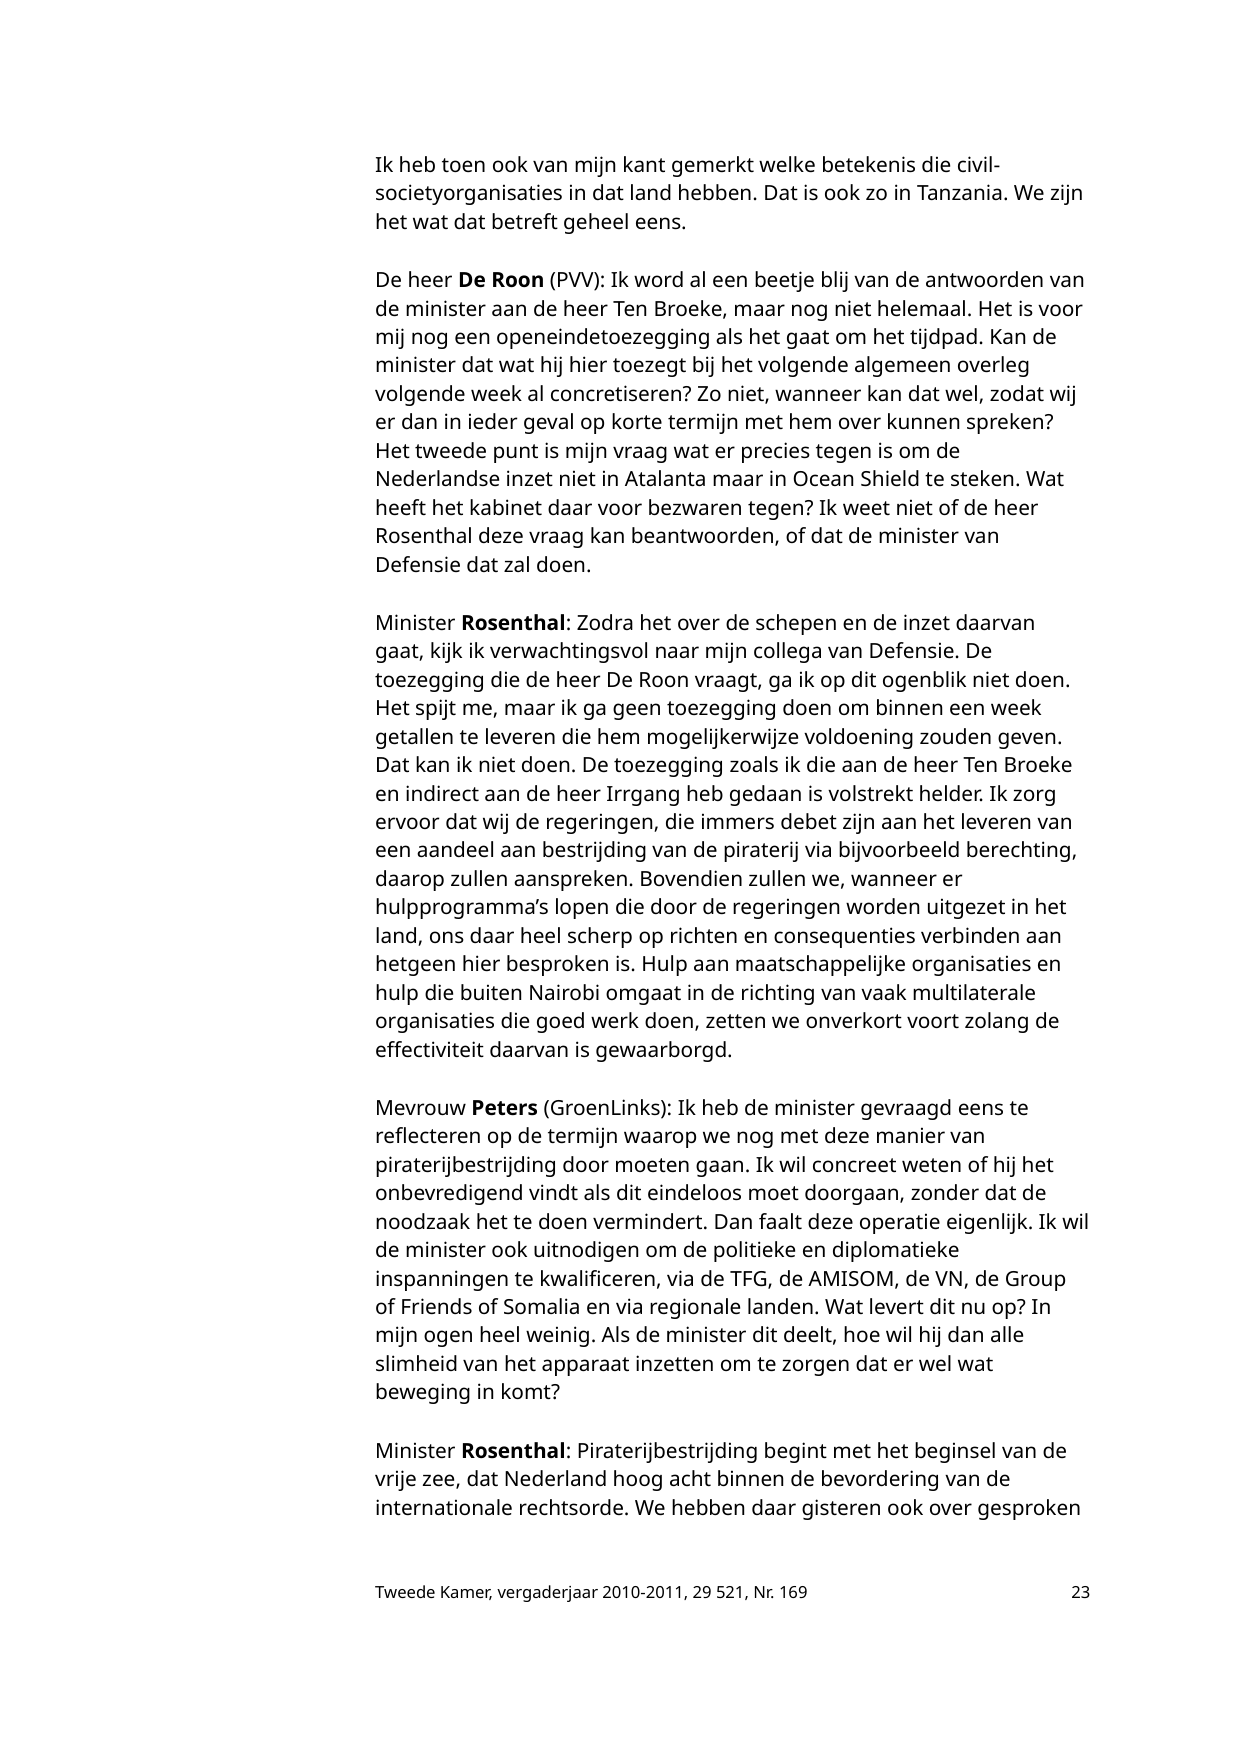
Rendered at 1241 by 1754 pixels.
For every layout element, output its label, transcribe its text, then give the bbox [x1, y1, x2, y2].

text Minister Rosenthal: Zodra het over de schepen en de inzet daarvan gaat, kijk ik verwachtingsvol naar mijn collega van Defensie. De toezegging die de heer De Roon vraagt, ga ik op dit ogenblik niet doen. Het spijt me, maar ik ga geen toezegging doen om binnen een week getallen te leveren die hem mogelijkerwijze voldoening zouden geven. Dat kan ik niet doen. De toezegging zoals ik die aan de heer Ten Broeke en indirect aan de heer Irrgang heb gedaan is volstrekt helder. Ik zorg ervoor dat wij de regeringen, die immers debet zijn aan het leveren van een aandeel aan bestrijding van de piraterij via bijvoorbeeld berechting, daarop zullen aanspreken. Bovendien zullen we, wanneer er hulpprogramma’s lopen die door de regeringen worden uitgezet in het land, ons daar heel scherp op richten en consequenties verbinden aan hetgeen hier besproken is. Hulp aan maatschappelijke organisaties en hulp die buiten Nairobi omgaat in de richting van vaak multilaterale organisaties die goed werk doen, zetten we onverkort voort zolang de effectiviteit daarvan is gewaarborgd. [375, 608, 1090, 1063]
text Minister Rosenthal: Piraterijbestrijding begint met het beginsel van de vrije zee, dat Nederland hoog acht binnen de bevordering van de internationale rechtsorde. We hebben daar gisteren ook over gesproken [375, 1436, 1090, 1521]
text Ik heb toen ook van mijn kant gemerkt welke betekenis die civil-societyorganisaties in dat land hebben. Dat is ook zo in Tanzania. We zijn het wat dat betreft geheel eens. [375, 150, 1090, 235]
text Mevrouw Peters (GroenLinks): Ik heb de minister gevraagd eens te reflecteren op de termijn waarop we nog met deze manier van piraterijbestrijding door moeten gaan. Ik wil concreet weten of hij het onbevredigend vindt als dit eindeloos moet doorgaan, zonder dat de noodzaak het te doen vermindert. Dan faalt deze operatie eigenlijk. Ik wil de minister ook uitnodigen om de politieke en diplomatieke inspanningen te kwalificeren, via de TFG, de AMISOM, de VN, de Group of Friends of Somalia en via regionale landen. Wat levert dit nu op? In mijn ogen heel weinig. Als de minister dit deelt, hoe wil hij dan alle slimheid van het apparaat inzetten om te zorgen dat er wel wat beweging in komt? [375, 1093, 1090, 1406]
text De heer De Roon (PVV): Ik word al een beetje blij van de antwoorden van de minister aan de heer Ten Broeke, maar nog niet helemaal. Het is voor mij nog een openeindetoezegging als het gaat om het tijdpad. Kan de minister dat wat hij hier toezegt bij het volgende algemeen overleg volgende week al concretiseren? Zo niet, wanneer kan dat wel, zodat wij er dan in ieder geval op korte termijn met hem over kunnen spreken? Het tweede punt is mijn vraag wat er precies tegen is om de Nederlandse inzet niet in Atalanta maar in Ocean Shield te steken. Wat heeft het kabinet daar voor bezwaren tegen? Ik weet niet of de heer Rosenthal deze vraag kan beantwoorden, of dat de minister van Defensie dat zal doen. [375, 265, 1090, 578]
